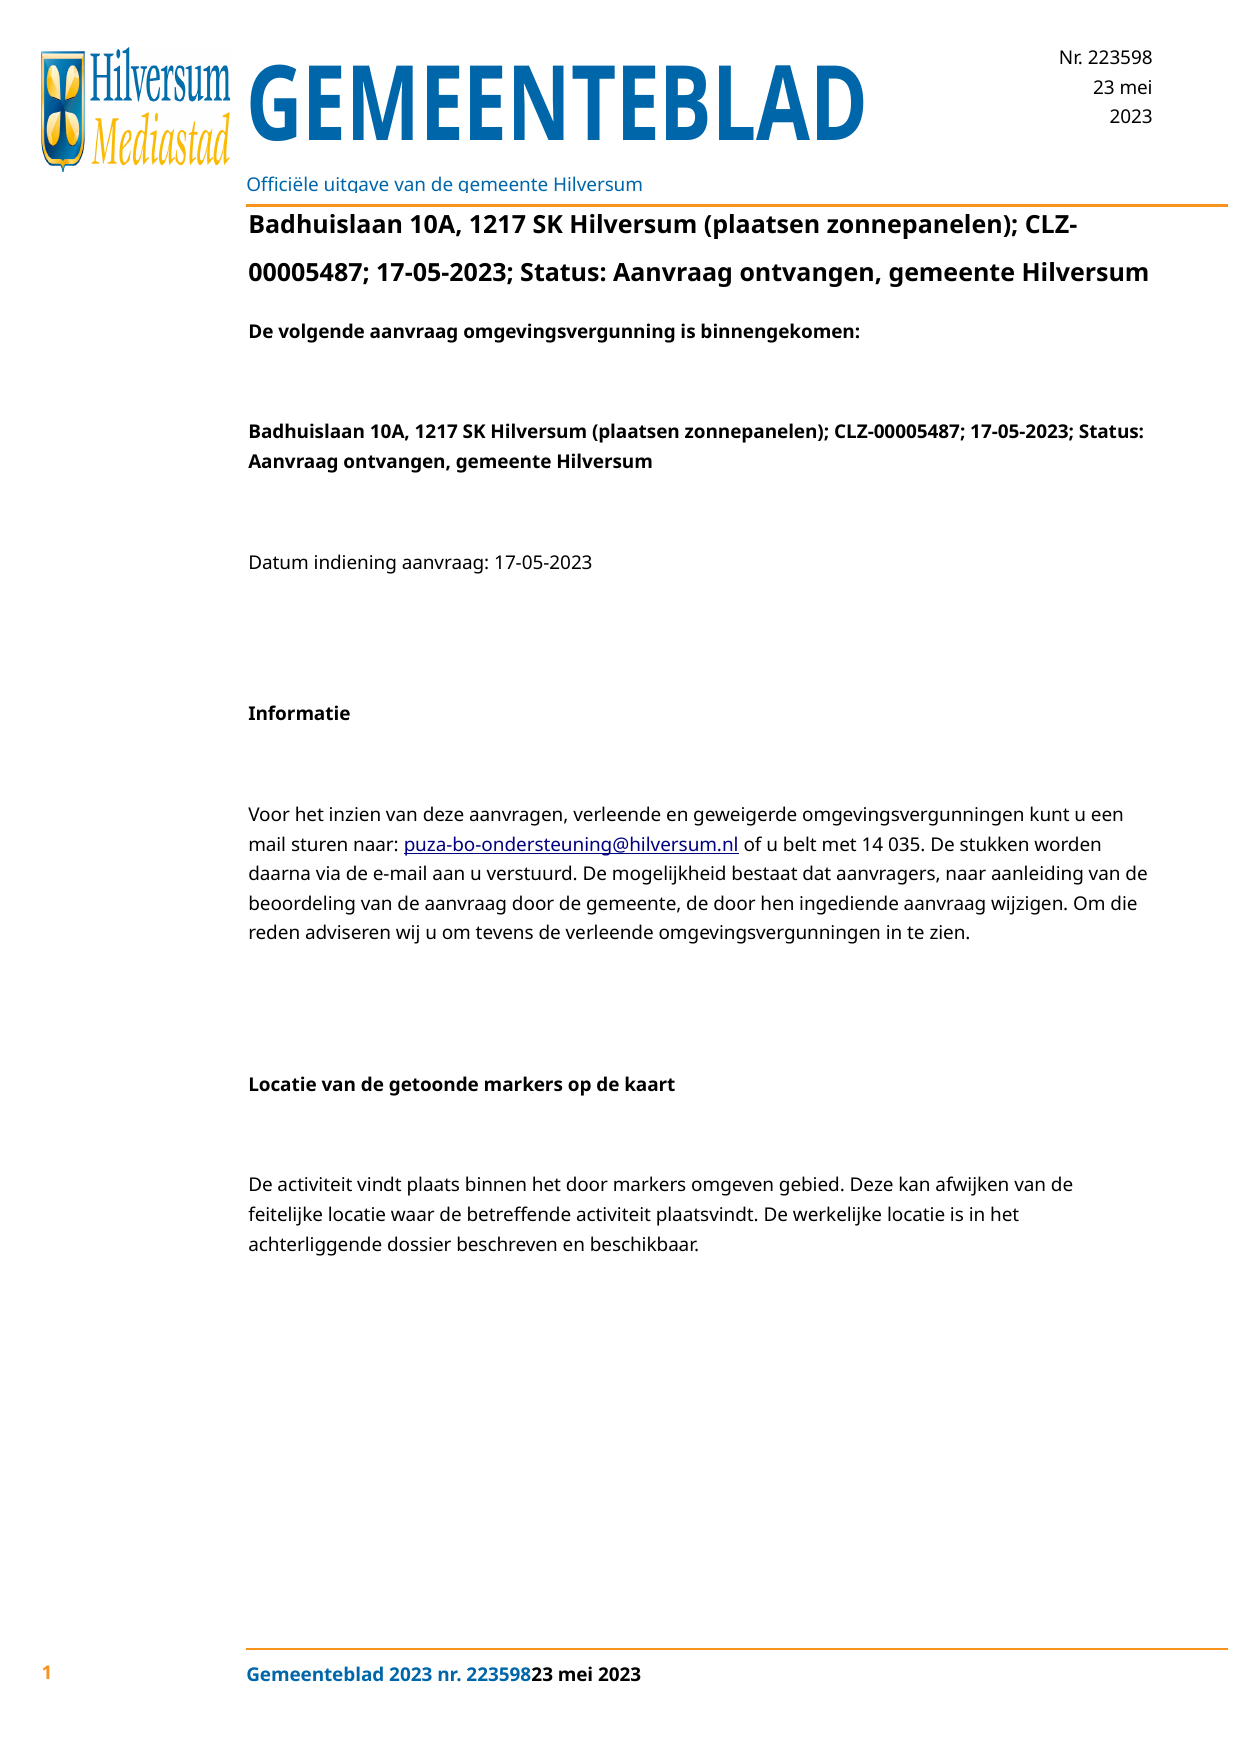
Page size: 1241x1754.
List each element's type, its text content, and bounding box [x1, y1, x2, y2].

text Badhuislaan 10A, 1217 SK Hilversum (plaatsen zonnepanelen); CLZ-00005487; 17-05-2023; Status: Aanvraag ontvangen, gemeente Hilversum [248, 207, 1152, 288]
text Datum indiening aanvraag: 17-05-2023 [248, 549, 1152, 575]
text Informatie [248, 700, 1152, 726]
text Locatie van de getoonde markers op de kaart [248, 1071, 1152, 1097]
text Badhuislaan 10A, 1217 SK Hilversum (plaatsen zonnepanelen); CLZ-00005487; 17-05-2023; Status: Aanvraag ontvangen, gemeente Hilversum [248, 419, 1152, 474]
text De activiteit vindt plaats binnen het door markers omgeven gebied. Deze kan afwijken van de feitelijke locatie waar de betreffende activiteit plaatsvindt. De werkelijke locatie is in het achterliggende dossier beschreven en beschikbaar. [248, 1172, 1152, 1257]
picture [41, 47, 231, 172]
text Voor het inzien van deze aanvragen, verleende en geweigerde omgevingsvergunningen kunt u een mail sturen naar: puza-bo-ondersteuning@hilversum.nl of u belt met 14 035. De stukken worden daarna via de e-mail aan u verstuurd. De mogelijkheid bestaat dat aanvragers, naar aanleiding van de beoordeling van de aanvraag door de gemeente, de door hen ingediende aanvraag wijzigen. Om die reden adviseren wij u om tevens de verleende omgevingsvergunningen in te zien. [248, 801, 1152, 945]
text De volgende aanvraag omgevingsvergunning is binnengekomen: [248, 318, 1152, 344]
